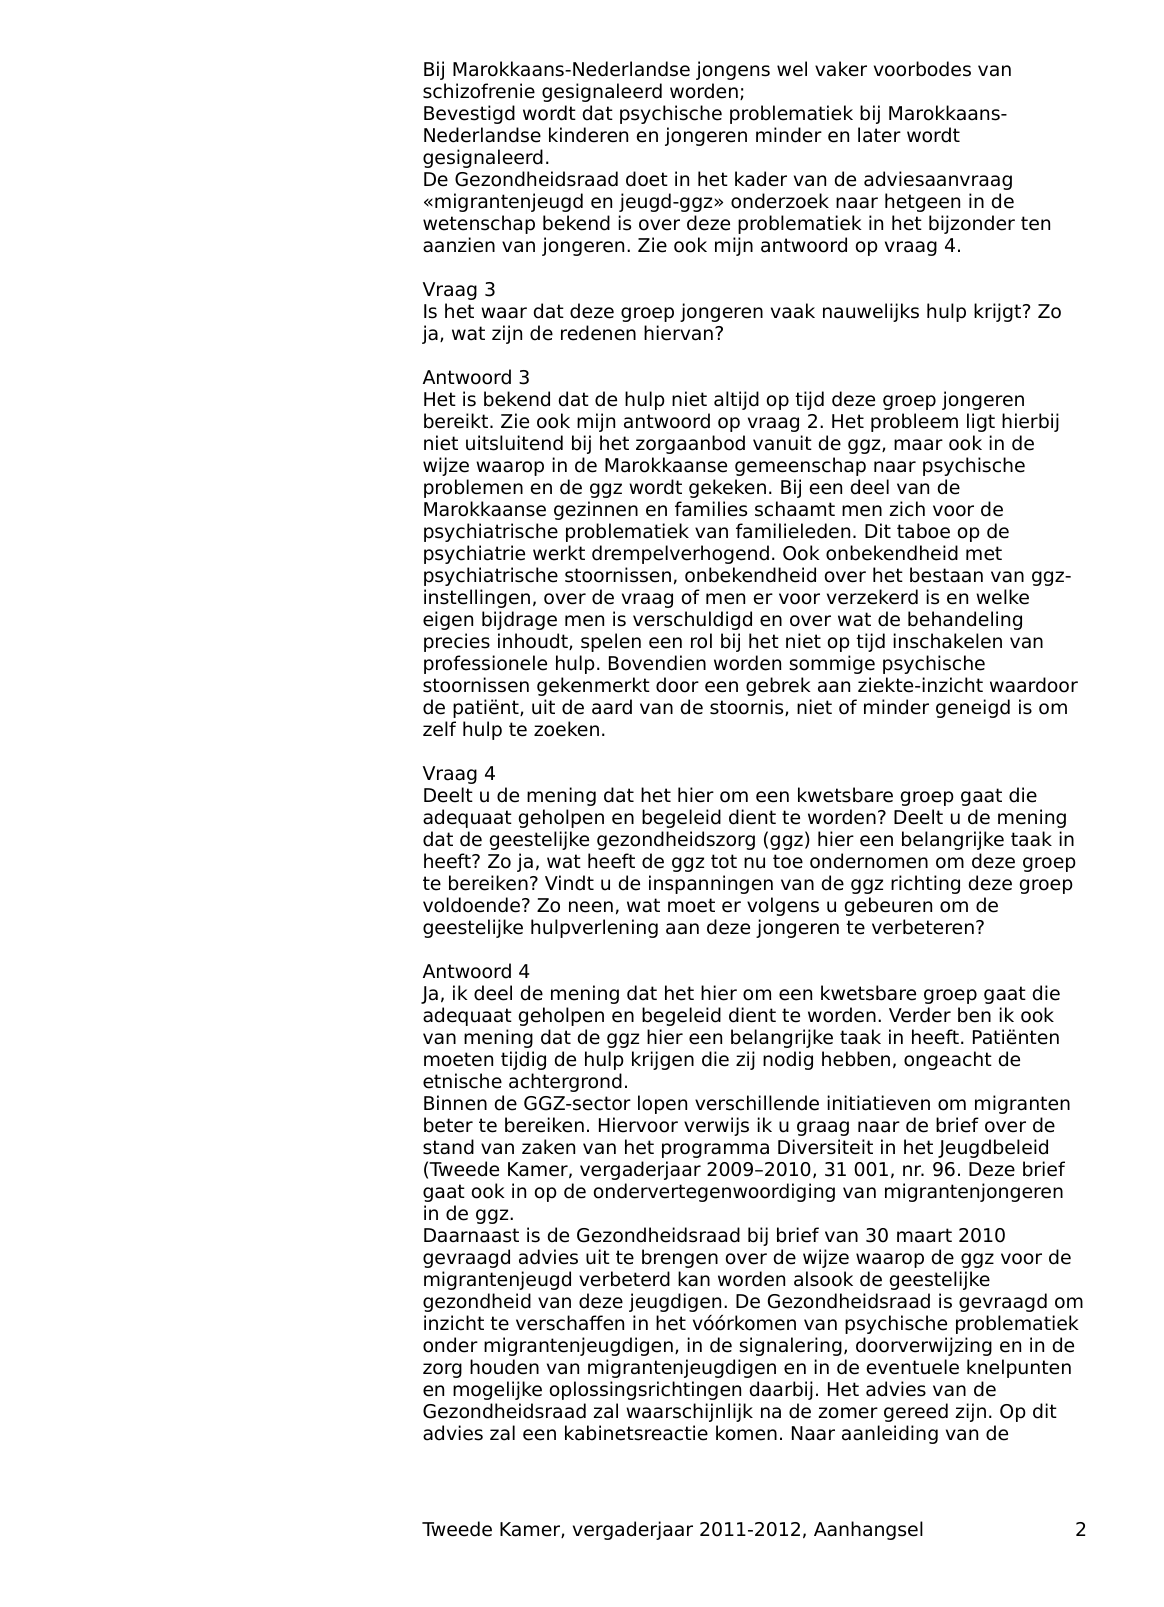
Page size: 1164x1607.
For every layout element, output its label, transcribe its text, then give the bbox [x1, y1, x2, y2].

text Binnen de GGZ-sector lopen verschillende initiatieven om migranten beter te bereiken. Hiervoor verwijs ik u graag naar de brief over de stand van zaken van het programma Diversiteit in het Jeugdbeleid (Tweede Kamer, vergaderjaar 2009–2010, 31 001, nr. 96. Deze brief gaat ook in op de ondervertegenwoordiging van migrantenjongeren in de ggz. [422, 1093, 1087, 1225]
text Is het waar dat deze groep jongeren vaak nauwelijks hulp krijgt? Zo ja, wat zijn de redenen hiervan? [422, 301, 1087, 345]
text Antwoord 3 [422, 367, 1087, 389]
text Deelt u de mening dat het hier om een kwetsbare groep gaat die adequaat geholpen en begeleid dient te worden? Deelt u de mening dat de geestelijke gezondheidszorg (ggz) hier een belangrijke taak in heeft? Zo ja, wat heeft de ggz tot nu toe ondernomen om deze groep te bereiken? Vindt u de inspanningen van de ggz richting deze groep voldoende? Zo neen, wat moet er volgens u gebeuren om de geestelijke hulpverlening aan deze jongeren te verbeteren? [422, 785, 1087, 939]
text Vraag 3 [422, 279, 1087, 301]
text Daarnaast is de Gezondheidsraad bij brief van 30 maart 2010 gevraagd advies uit te brengen over de wijze waarop de ggz voor de migrantenjeugd verbeterd kan worden alsook de geestelijke gezondheid van deze jeugdigen. De Gezondheidsraad is gevraagd om inzicht te verschaffen in het vóórkomen van psychische problematiek onder migrantenjeugdigen, in de signalering, doorverwijzing en in de zorg houden van migrantenjeugdigen en in de eventuele knelpunten en mogelijke oplossingsrichtingen daarbij. Het advies van de Gezondheidsraad zal waarschijnlijk na de zomer gereed zijn. Op dit advies zal een kabinetsreactie komen. Naar aanleiding van de [422, 1225, 1087, 1444]
text Ja, ik deel de mening dat het hier om een kwetsbare groep gaat die adequaat geholpen en begeleid dient te worden. Verder ben ik ook van mening dat de ggz hier een belangrijke taak in heeft. Patiënten moeten tijdig de hulp krijgen die zij nodig hebben, ongeacht de etnische achtergrond. [422, 983, 1087, 1093]
text Bij Marokkaans-Nederlandse jongens wel vaker voorbodes van schizofrenie gesignaleerd worden; [422, 59, 1087, 103]
text Bevestigd wordt dat psychische problematiek bij Marokkaans-Nederlandse kinderen en jongeren minder en later wordt gesignaleerd. [422, 103, 1087, 169]
text Antwoord 4 [422, 961, 1087, 983]
text Vraag 4 [422, 763, 1087, 785]
text De Gezondheidsraad doet in het kader van de adviesaanvraag «migrantenjeugd en jeugd-ggz» onderzoek naar hetgeen in de wetenschap bekend is over deze problematiek in het bijzonder ten aanzien van jongeren. Zie ook mijn antwoord op vraag 4. [422, 169, 1087, 257]
text Het is bekend dat de hulp niet altijd op tijd deze groep jongeren bereikt. Zie ook mijn antwoord op vraag 2. Het probleem ligt hierbij niet uitsluitend bij het zorgaanbod vanuit de ggz, maar ook in de wijze waarop in de Marokkaanse gemeenschap naar psychische problemen en de ggz wordt gekeken. Bij een deel van de Marokkaanse gezinnen en families schaamt men zich voor de psychiatrische problematiek van familieleden. Dit taboe op de psychiatrie werkt drempelverhogend. Ook onbekendheid met psychiatrische stoornissen, onbekendheid over het bestaan van ggz-instellingen, over de vraag of men er voor verzekerd is en welke eigen bijdrage men is verschuldigd en over wat de behandeling precies inhoudt, spelen een rol bij het niet op tijd inschakelen van professionele hulp. Bovendien worden sommige psychische stoornissen gekenmerkt door een gebrek aan ziekte-inzicht waardoor de patiënt, uit de aard van de stoornis, niet of minder geneigd is om zelf hulp te zoeken. [422, 389, 1087, 741]
